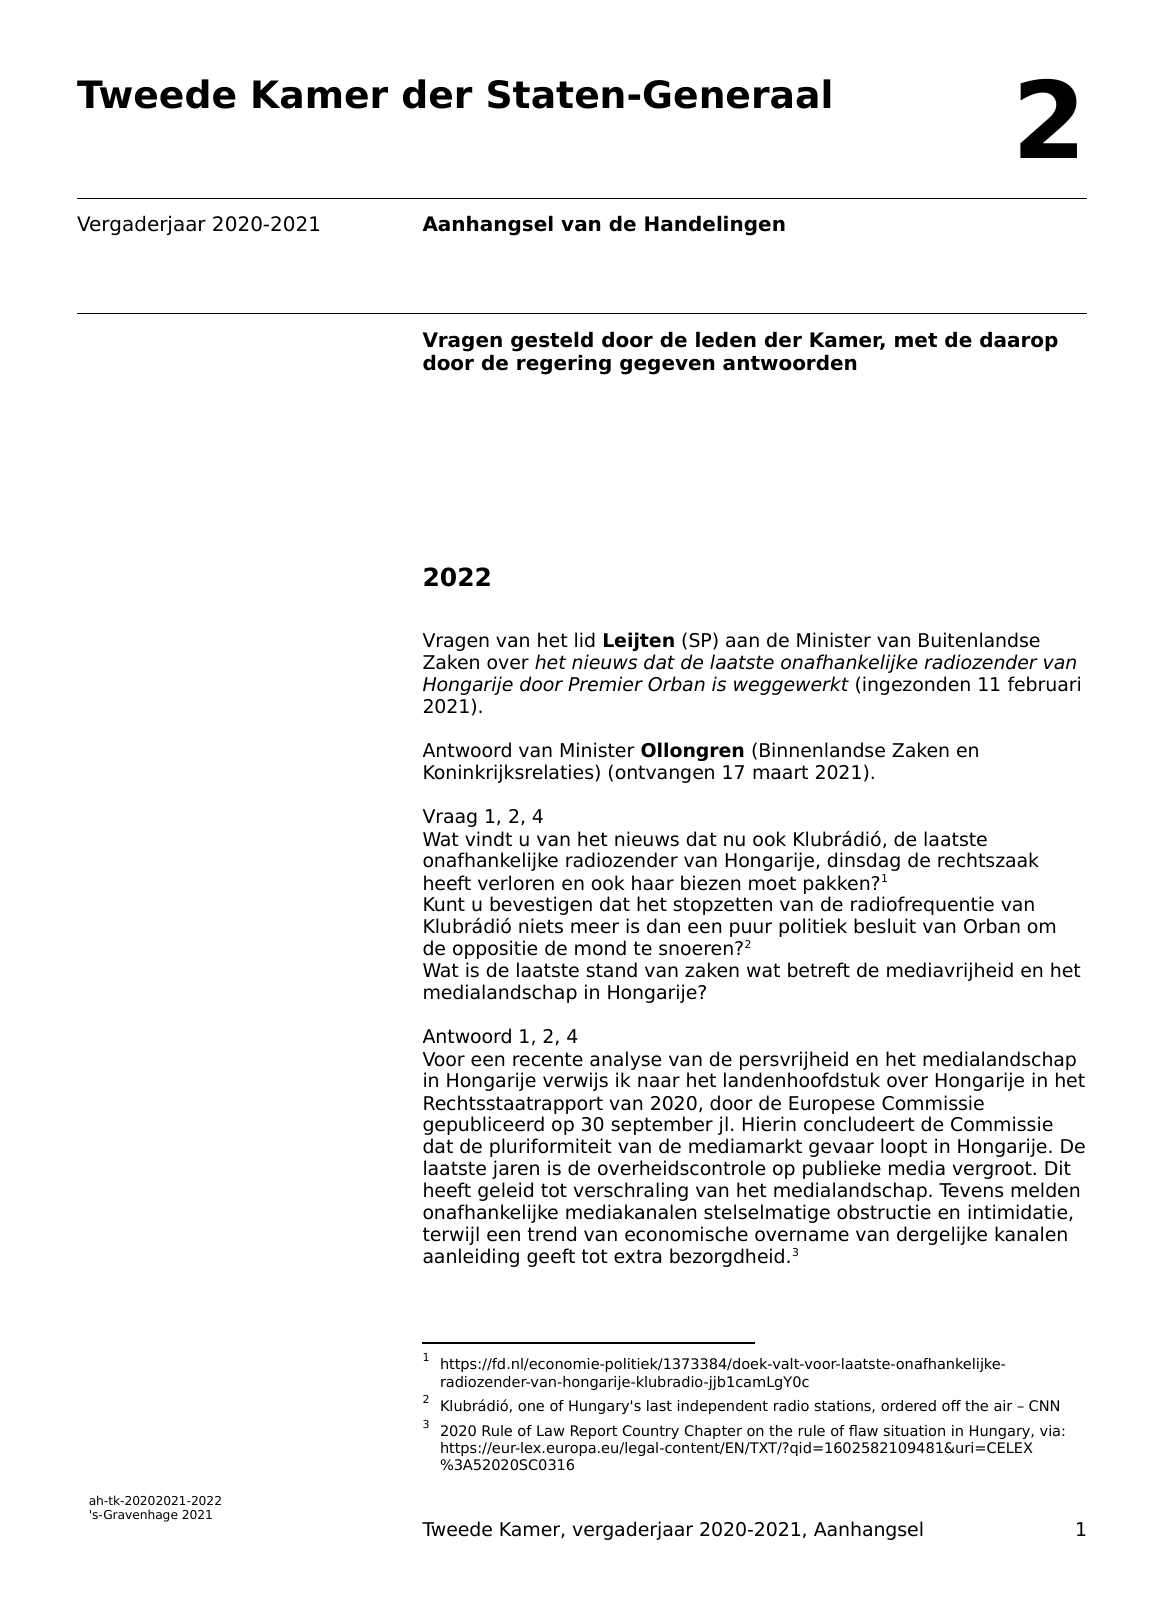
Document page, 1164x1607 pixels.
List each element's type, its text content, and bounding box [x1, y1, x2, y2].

text Antwoord van Minister Ollongren (Binnenlandse Zaken en Koninkrijksrelaties) (ontvangen 17 maart 2021). [422, 740, 1087, 784]
text 's-Gravenhage 2021 [88, 1508, 323, 1522]
table_cell [77, 314, 422, 375]
text Klubrádió, one of Hungary's last independent radio stations, ordered off the air – CNN [422, 1393, 1087, 1416]
text 2020 Rule of Law Report Country Chapter on the rule of flaw situation in Hungary, via: https://eur-lex.europa.eu/legal-content/EN/TXT/?qid=1602582109481&uri=CELEX%3A52020SC0316 [422, 1418, 1087, 1474]
table_header 2 [886, 59, 1087, 198]
text Vragen van het lid Leijten (SP) aan de Minister van Buitenlandse Zaken over het nieuws dat de laatste onafhankelijke radiozender van Hongarije door Premier Orban is weggewerkt (ingezonden 11 februari 2021). [422, 630, 1087, 718]
text Kunt u bevestigen dat het stopzetten van de radiofrequentie van Klubrádió niets meer is dan een puur politiek besluit van Orban om de oppositie de mond te snoeren? [422, 894, 1087, 960]
text Wat vindt u van het nieuws dat nu ook Klubrádió, de laatste onafhankelijke radiozender van Hongarije, dinsdag de rechtszaak heeft verloren en ook haar biezen moet pakken? [422, 828, 1087, 894]
text Antwoord 1, 2, 4 [422, 1026, 1087, 1048]
text Wat is de laatste stand van zaken wat betreft de mediavrijheid en het medialandschap in Hongarije? [422, 960, 1087, 1004]
table_cell Vragen gesteld door de leden der Kamer, met de daarop door de regering gegeven antwoorden [422, 314, 1087, 375]
table_header Tweede Kamer der Staten-Generaal [77, 59, 886, 198]
text 2022 [422, 563, 1087, 592]
text ah-tk-20202021-2022 [88, 1494, 323, 1508]
text Vraag 1, 2, 4 [422, 806, 1087, 828]
table_cell Aanhangsel van de Handelingen [422, 199, 1087, 313]
text Voor een recente analyse van de persvrijheid en het medialandschap in Hongarije verwijs ik naar het landenhoofdstuk over Hongarije in het Rechtsstaatrapport van 2020, door de Europese Commissie gepubliceerd op 30 september jl. Hierin concludeert de Commissie dat de pluriformiteit van de mediamarkt gevaar loopt in Hongarije. De laatste jaren is de overheidscontrole op publieke media vergroot. Dit heeft geleid tot verschraling van het medialandschap. Tevens melden onafhankelijke mediakanalen stelselmatige obstructie en intimidatie, terwijl een trend van economische overname van dergelijke kanalen aanleiding geeft tot extra bezorgdheid. [422, 1048, 1087, 1268]
text https://fd.nl/economie-politiek/1373384/doek-valt-voor-laatste-onafhankelijke-radiozender-van-hongarije-klubradio-jjb1camLgY0c [422, 1352, 1087, 1391]
table_cell Vergaderjaar 2020-2021 [77, 199, 422, 313]
